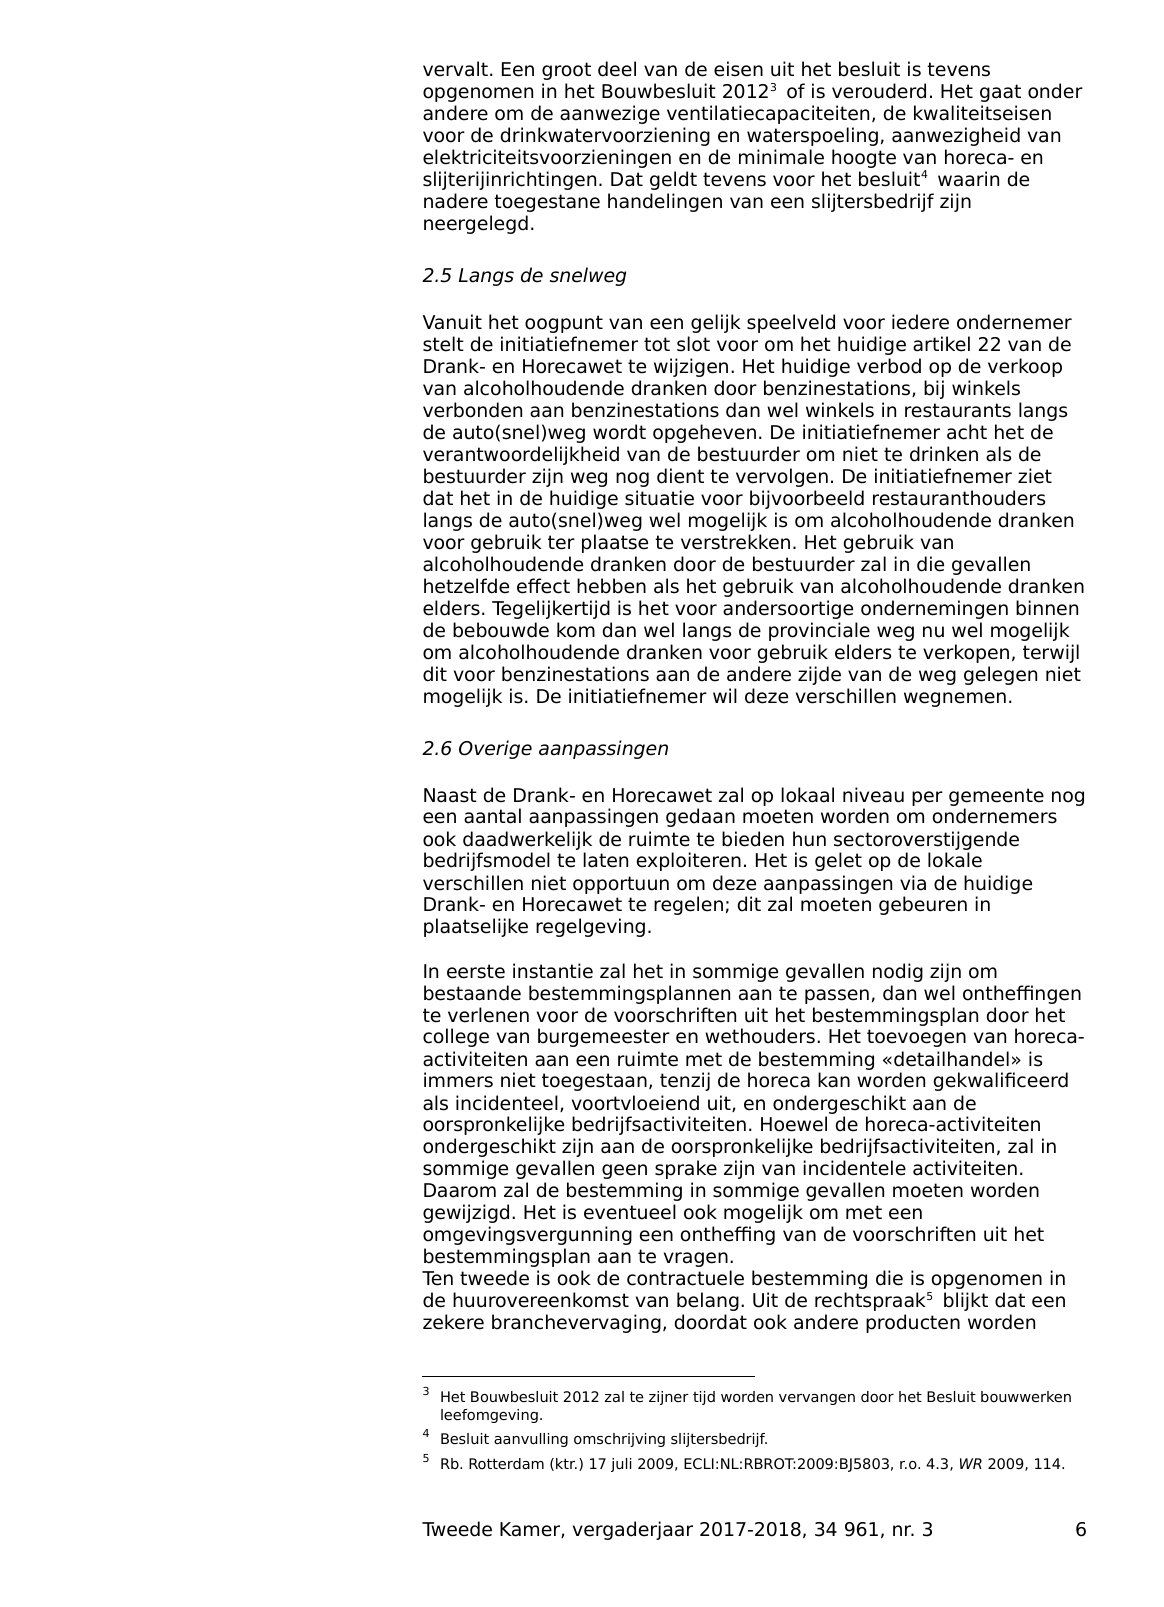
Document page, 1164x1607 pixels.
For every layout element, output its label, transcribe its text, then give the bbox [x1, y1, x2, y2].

subtitle 2.5 Langs de snelweg [422, 265, 1087, 287]
text Ten tweede is ook de contractuele bestemming die is opgenomen in de huurovereenkomst van belang. Uit de rechtspraak blijkt dat een zekere branchevervaging, doordat ook andere producten worden [422, 1268, 1087, 1334]
text Besluit aanvulling omschrijving slijtersbedrijf. [422, 1427, 1087, 1449]
text In eerste instantie zal het in sommige gevallen nodig zijn om bestaande bestemmingsplannen aan te passen, dan wel ontheffingen te verlenen voor de voorschriften uit het bestemmingsplan door het college van burgemeester en wethouders. Het toevoegen van horeca-activiteiten aan een ruimte met de bestemming «detailhandel» is immers niet toegestaan, tenzij de horeca kan worden gekwalificeerd als incidenteel, voortvloeiend uit, en ondergeschikt aan de oorspronkelijke bedrijfsactiviteiten. Hoewel de horeca-activiteiten ondergeschikt zijn aan de oorspronkelijke bedrijfsactiviteiten, zal in sommige gevallen geen sprake zijn van incidentele activiteiten. Daarom zal de bestemming in sommige gevallen moeten worden gewijzigd. Het is eventueel ook mogelijk om met een omgevingsvergunning een ontheffing van de voorschriften uit het bestemmingsplan aan te vragen. [422, 961, 1087, 1268]
text Naast de Drank- en Horecawet zal op lokaal niveau per gemeente nog een aantal aanpassingen gedaan moeten worden om ondernemers ook daadwerkelijk de ruimte te bieden hun sectoroverstijgende bedrijfsmodel te laten exploiteren. Het is gelet op de lokale verschillen niet opportuun om deze aanpassingen via de huidige Drank- en Horecawet te regelen; dit zal moeten gebeuren in plaatselijke regelgeving. [422, 784, 1087, 938]
text Vanuit het oogpunt van een gelijk speelveld voor iedere ondernemer stelt de initiatiefnemer tot slot voor om het huidige artikel 22 van de Drank- en Horecawet te wijzigen. Het huidige verbod op de verkoop van alcoholhoudende dranken door benzinestations, bij winkels verbonden aan benzinestations dan wel winkels in restaurants langs de auto(snel)weg wordt opgeheven. De initiatiefnemer acht het de verantwoordelijkheid van de bestuurder om niet te drinken als de bestuurder zijn weg nog dient te vervolgen. De initiatiefnemer ziet dat het in de huidige situatie voor bijvoorbeeld restauranthouders langs de auto(snel)weg wel mogelijk is om alcoholhoudende dranken voor gebruik ter plaatse te verstrekken. Het gebruik van alcoholhoudende dranken door de bestuurder zal in die gevallen hetzelfde effect hebben als het gebruik van alcoholhoudende dranken elders. Tegelijkertijd is het voor andersoortige ondernemingen binnen de bebouwde kom dan wel langs de provinciale weg nu wel mogelijk om alcoholhoudende dranken voor gebruik elders te verkopen, terwijl dit voor benzinestations aan de andere zijde van de weg gelegen niet mogelijk is. De initiatiefnemer wil deze verschillen wegnemen. [422, 312, 1087, 707]
subtitle 2.6 Overige aanpassingen [422, 737, 1087, 759]
text vervalt. Een groot deel van de eisen uit het besluit is tevens opgenomen in het Bouwbesluit 2012 of is verouderd. Het gaat onder andere om de aanwezige ventilatiecapaciteiten, de kwaliteitseisen voor de drinkwatervoorziening en waterspoeling, aanwezigheid van elektriciteitsvoorzieningen en de minimale hoogte van horeca- en slijterijinrichtingen. Dat geldt tevens voor het besluit waarin de nadere toegestane handelingen van een slijtersbedrijf zijn neergelegd. [422, 59, 1087, 235]
text Rb. Rotterdam (ktr.) 17 juli 2009, ECLI:NL:RBROT:2009:BJ5803, r.o. 4.3, WR 2009, 114. [422, 1452, 1087, 1474]
text Het Bouwbesluit 2012 zal te zijner tijd worden vervangen door het Besluit bouwwerken leefomgeving. [422, 1385, 1087, 1424]
